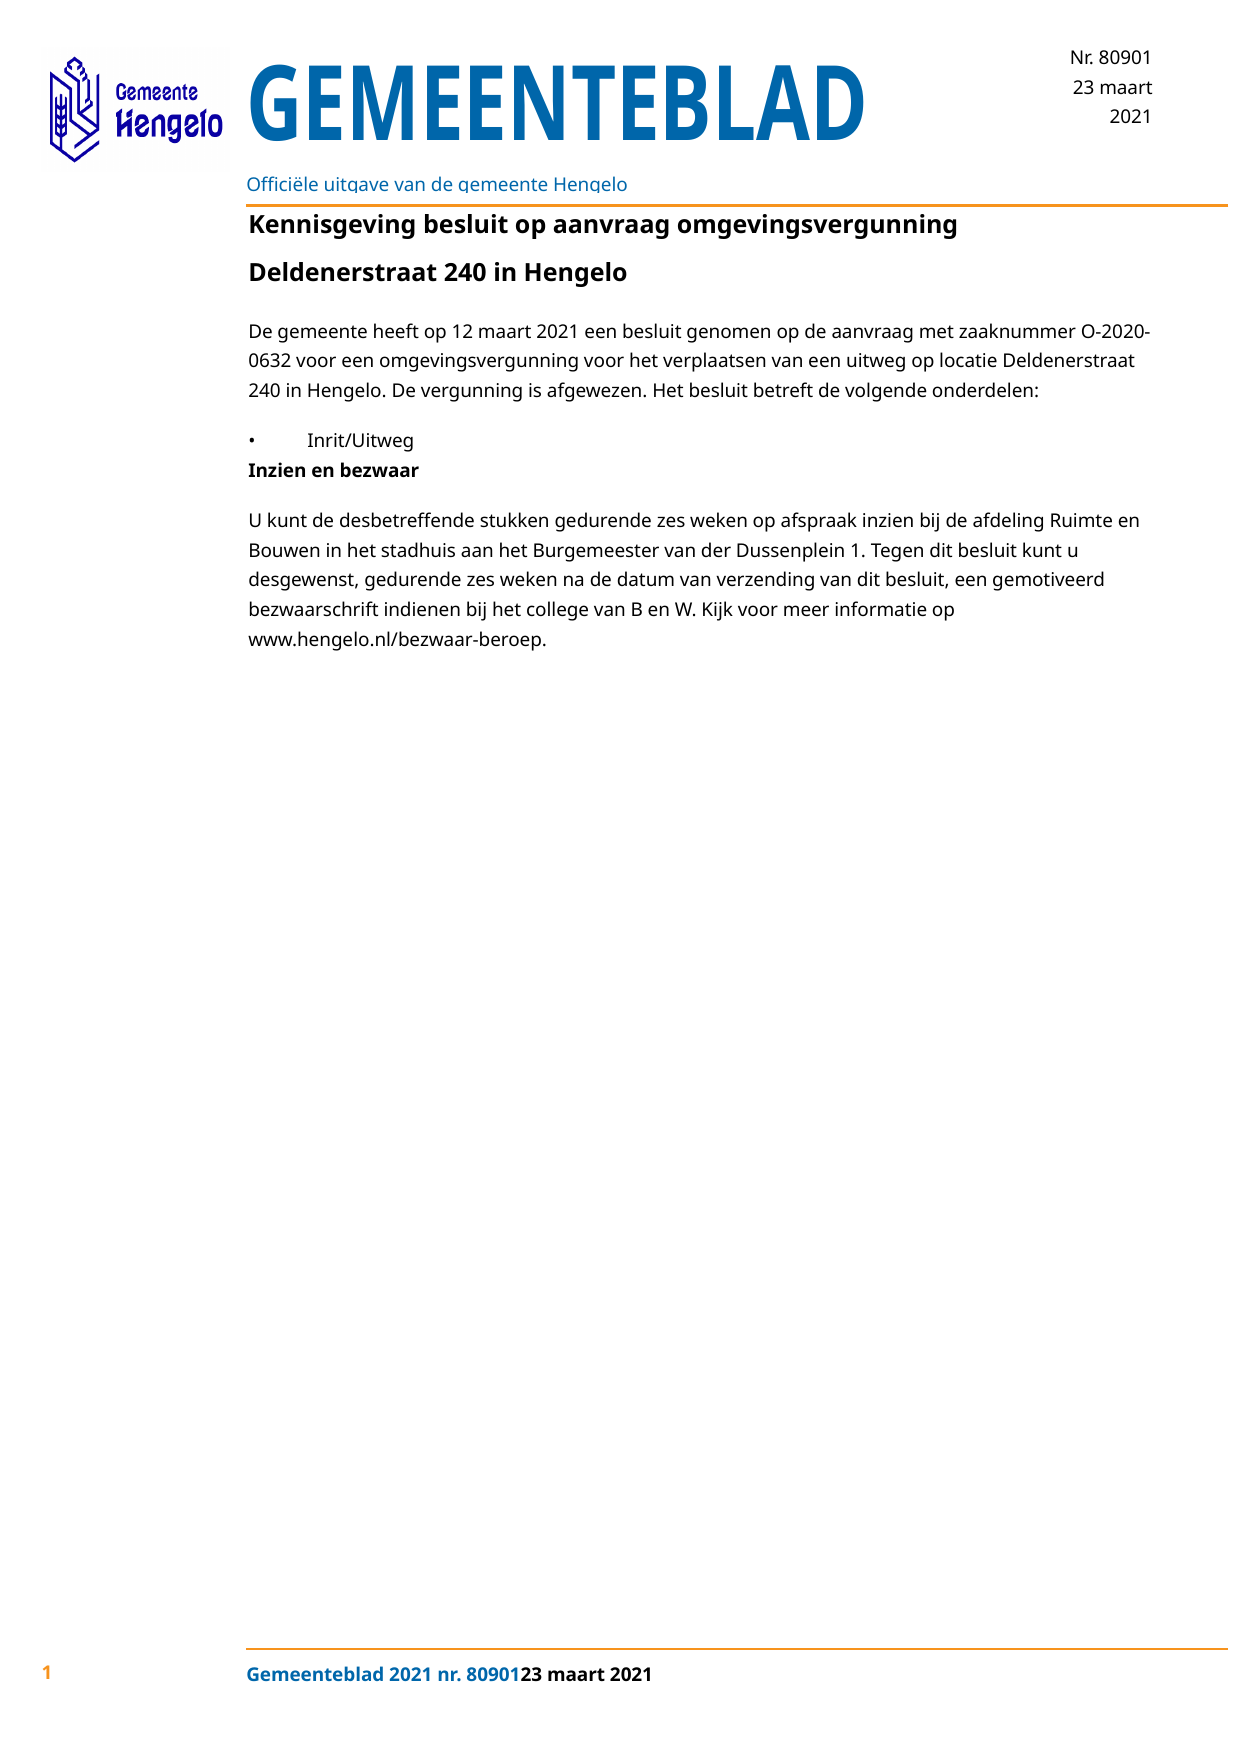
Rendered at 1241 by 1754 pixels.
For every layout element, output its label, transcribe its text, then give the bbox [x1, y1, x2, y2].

text Inzien en bezwaar [248, 457, 1152, 483]
text Kennisgeving besluit op aanvraag omgevingsvergunning Deldenerstraat 240 in Hengelo [248, 207, 1152, 288]
text U kunt de desbetreffende stukken gedurende zes weken op afspraak inzien bij de afdeling Ruimte en Bouwen in het stadhuis aan het Burgemeester van der Dussenplein 1. Tegen dit besluit kunt u desgewenst, gedurende zes weken na de datum van verzending van dit besluit, een gemotiveerd bezwaarschrift indienen bij het college van B en W. Kijk voor meer informatie op www.hengelo.nl/bezwaar-beroep. [248, 507, 1152, 652]
list Inrit/Uitweg [248, 427, 1152, 453]
picture [41, 47, 231, 172]
text De gemeente heeft op 12 maart 2021 een besluit genomen op de aanvraag met zaaknummer O-2020-0632 voor een omgevingsvergunning voor het verplaatsen van een uitweg op locatie Deldenerstraat 240 in Hengelo. De vergunning is afgewezen. Het besluit betreft de volgende onderdelen: [248, 318, 1152, 403]
